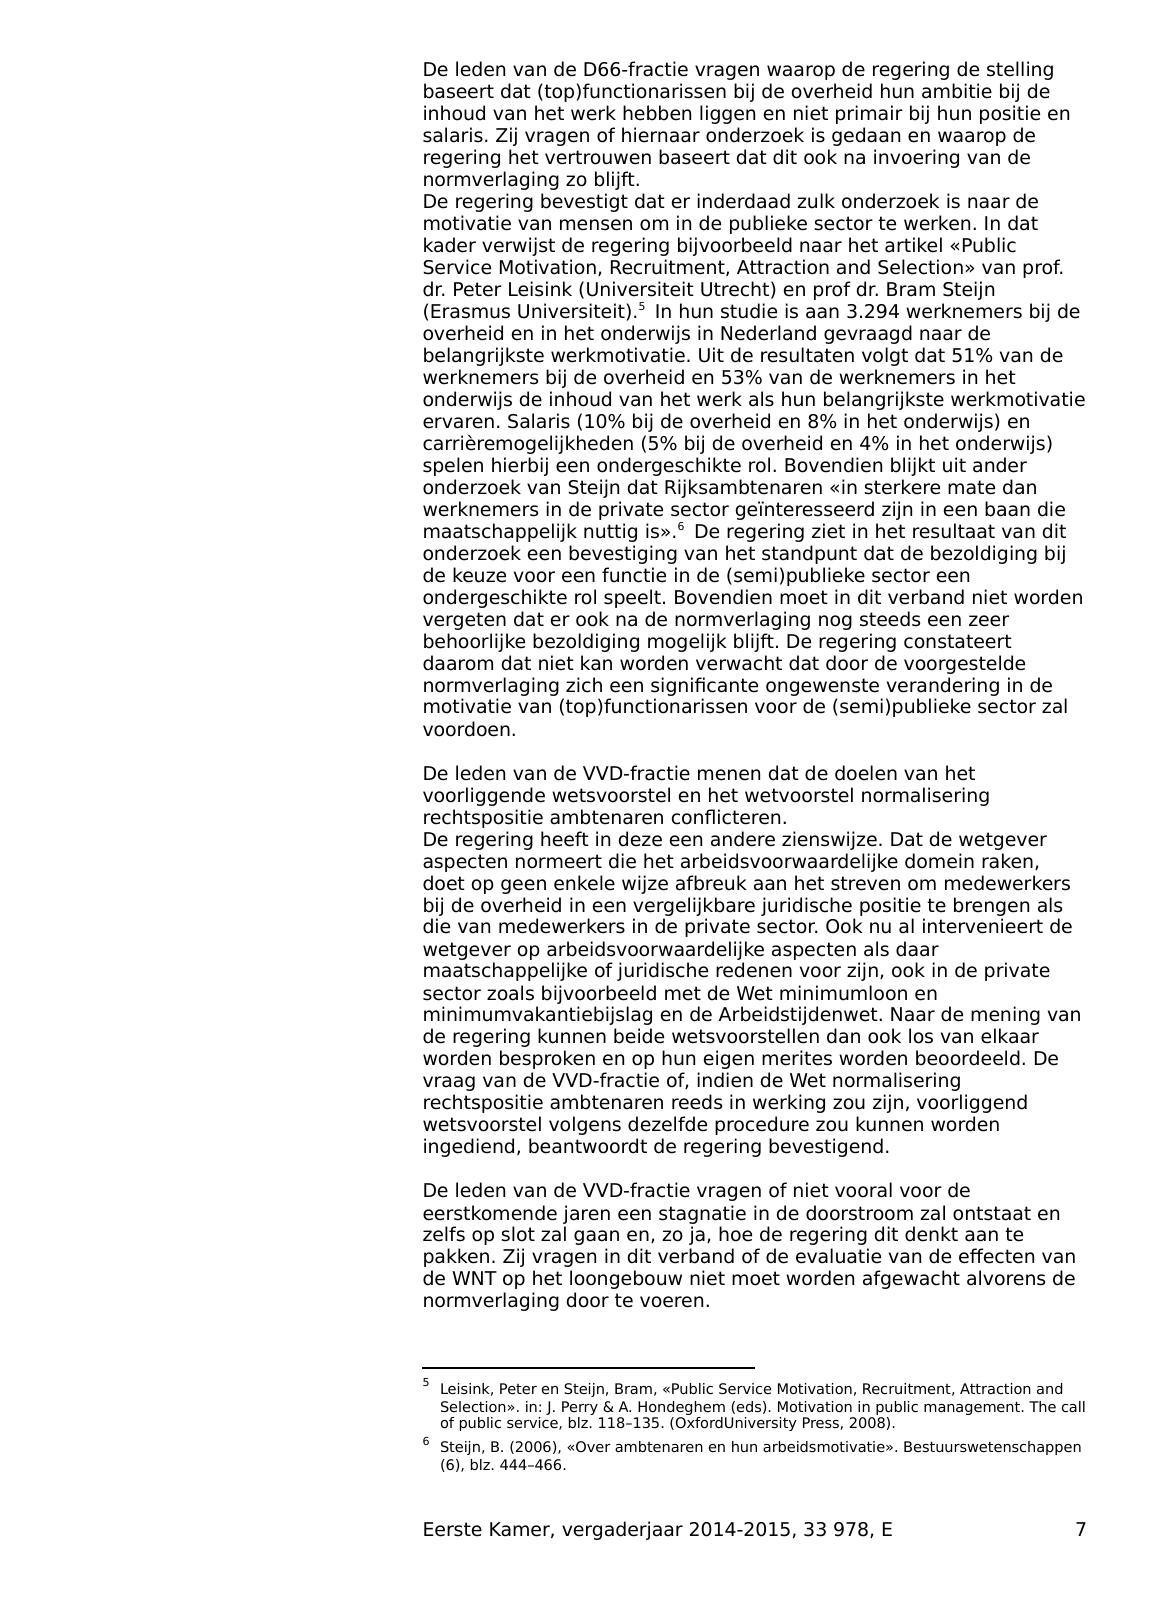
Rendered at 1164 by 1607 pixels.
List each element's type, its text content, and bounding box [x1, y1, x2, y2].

text De regering heeft in deze een andere zienswijze. Dat de wetgever aspecten normeert die het arbeidsvoorwaardelijke domein raken, doet op geen enkele wijze afbreuk aan het streven om medewerkers bij de overheid in een vergelijkbare juridische positie te brengen als die van medewerkers in de private sector. Ook nu al intervenieert de wetgever op arbeidsvoorwaardelijke aspecten als daar maatschappelijke of juridische redenen voor zijn, ook in de private sector zoals bijvoorbeeld met de Wet minimumloon en minimumvakantiebijslag en de Arbeidstijdenwet. Naar de mening van de regering kunnen beide wetsvoorstellen dan ook los van elkaar worden besproken en op hun eigen merites worden beoordeeld. De vraag van de VVD-fractie of, indien de Wet normalisering rechtspositie ambtenaren reeds in werking zou zijn, voorliggend wetsvoorstel volgens dezelfde procedure zou kunnen worden ingediend, beantwoordt de regering bevestigend. [422, 828, 1087, 1158]
text Steijn, B. (2006), «Over ambtenaren en hun arbeidsmotivatie». Bestuurswetenschappen (6), blz. 444–466. [422, 1435, 1087, 1474]
text Leisink, Peter en Steijn, Bram, «Public Service Motivation, Recruitment, Attraction and Selection». in: J. Perry & A. Hondeghem (eds). Motivation in public management. The call of public service, blz. 118–135. (OxfordUniversity Press, 2008). [422, 1377, 1087, 1432]
text De leden van de VVD-fractie vragen of niet vooral voor de eerstkomende jaren een stagnatie in de doorstroom zal ontstaat en zelfs op slot zal gaan en, zo ja, hoe de regering dit denkt aan te pakken. Zij vragen in dit verband of de evaluatie van de effecten van de WNT op het loongebouw niet moet worden afgewacht alvorens de normverlaging door te voeren. [422, 1180, 1087, 1312]
text De leden van de D66-fractie vragen waarop de regering de stelling baseert dat (top)functionarissen bij de overheid hun ambitie bij de inhoud van het werk hebben liggen en niet primair bij hun positie en salaris. Zij vragen of hiernaar onderzoek is gedaan en waarop de regering het vertrouwen baseert dat dit ook na invoering van de normverlaging zo blijft. [422, 59, 1087, 191]
text De leden van de VVD-fractie menen dat de doelen van het voorliggende wetsvoorstel en het wetvoorstel normalisering rechtspositie ambtenaren conflicteren. [422, 763, 1087, 828]
text De regering bevestigt dat er inderdaad zulk onderzoek is naar de motivatie van mensen om in de publieke sector te werken. In dat kader verwijst de regering bijvoorbeeld naar het artikel «Public Service Motivation, Recruitment, Attraction and Selection» van prof. dr. Peter Leisink (Universiteit Utrecht) en prof dr. Bram Steijn (Erasmus Universiteit). In hun studie is aan 3.294 werknemers bij de overheid en in het onderwijs in Nederland gevraagd naar de belangrijkste werkmotivatie. Uit de resultaten volgt dat 51% van de werknemers bij de overheid en 53% van de werknemers in het onderwijs de inhoud van het werk als hun belangrijkste werkmotivatie ervaren. Salaris (10% bij de overheid en 8% in het onderwijs) en carrièremogelijkheden (5% bij de overheid en 4% in het onderwijs) spelen hierbij een ondergeschikte rol. Bovendien blijkt uit ander onderzoek van Steijn dat Rijksambtenaren «in sterkere mate dan werknemers in de private sector geïnteresseerd zijn in een baan die maatschappelijk nuttig is». De regering ziet in het resultaat van dit onderzoek een bevestiging van het standpunt dat de bezoldiging bij de keuze voor een functie in de (semi)publieke sector een ondergeschikte rol speelt. Bovendien moet in dit verband niet worden vergeten dat er ook na de normverlaging nog steeds een zeer behoorlijke bezoldiging mogelijk blijft. De regering constateert daarom dat niet kan worden verwacht dat door de voorgestelde normverlaging zich een significante ongewenste verandering in de motivatie van (top)functionarissen voor de (semi)publieke sector zal voordoen. [422, 191, 1087, 740]
